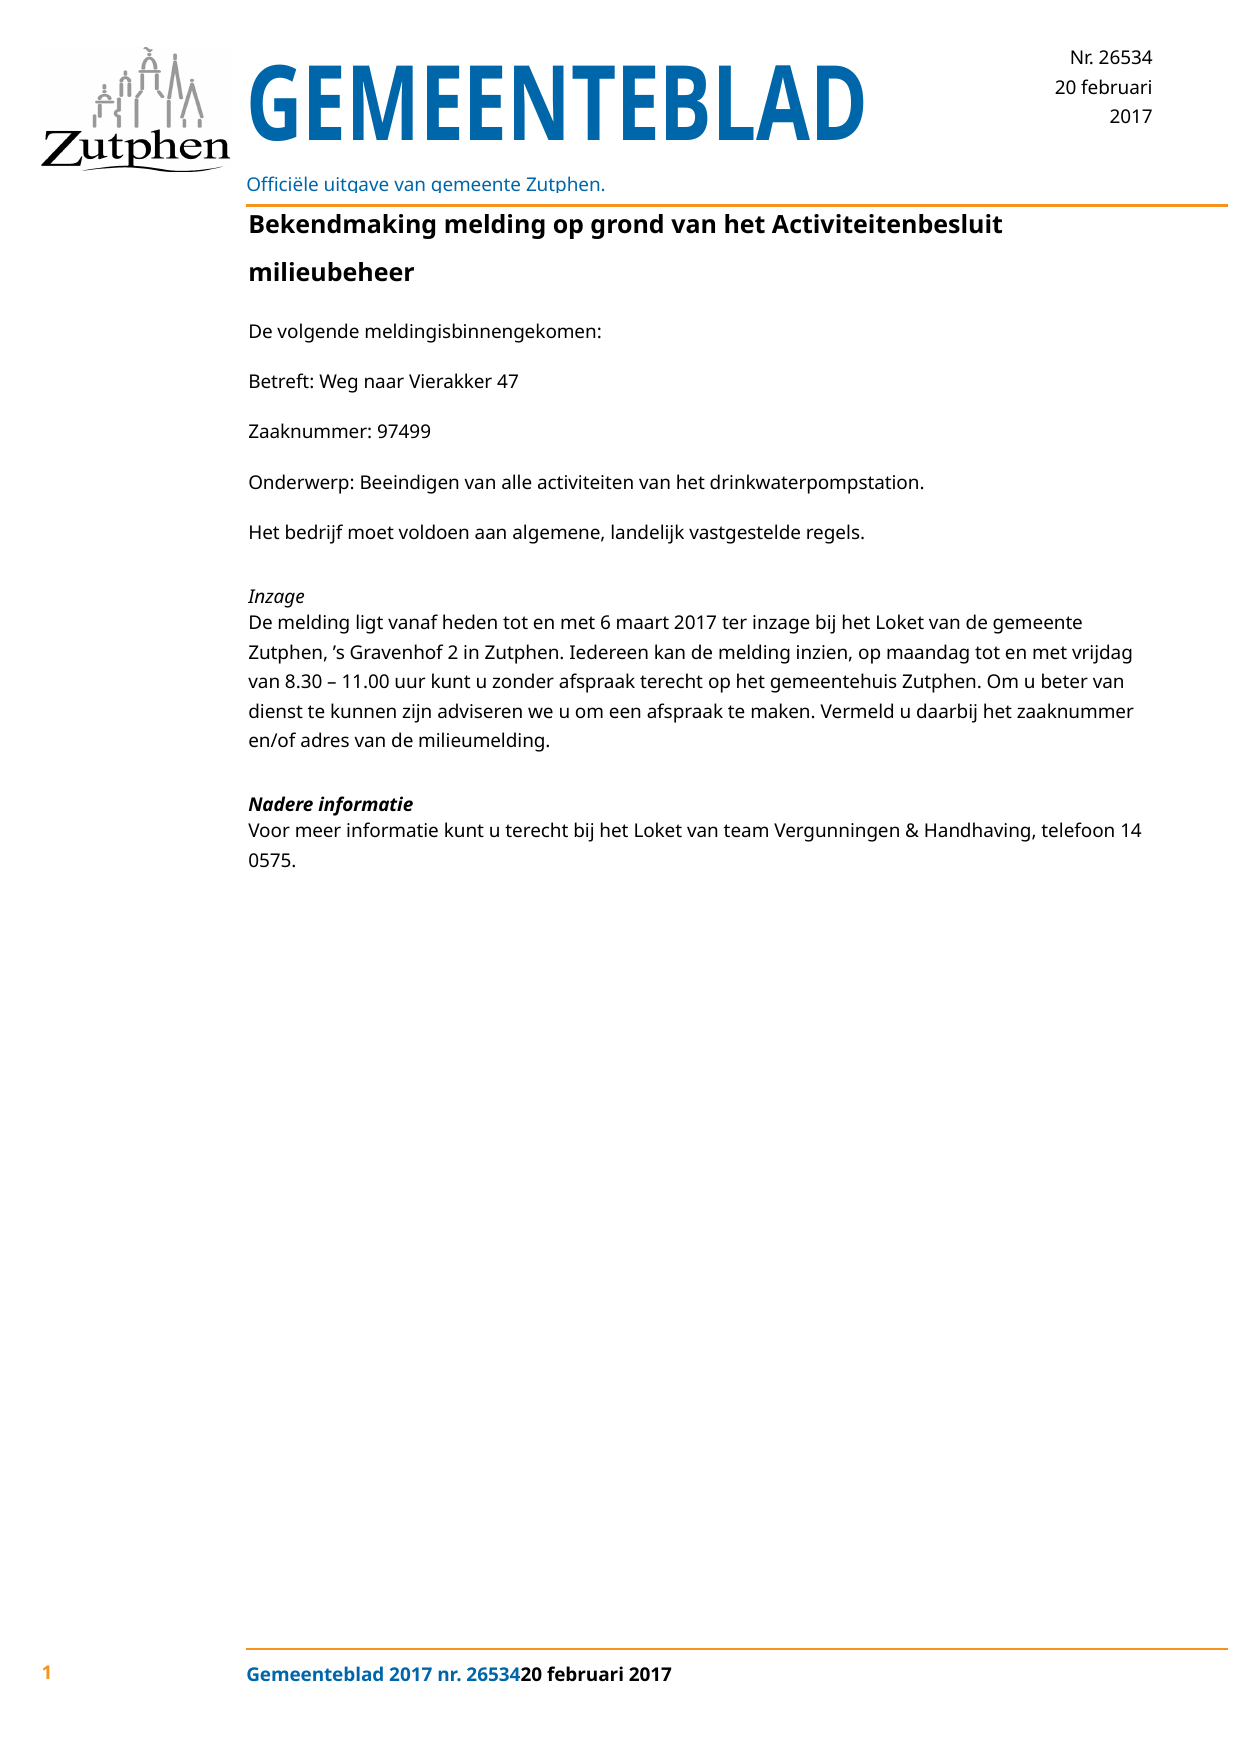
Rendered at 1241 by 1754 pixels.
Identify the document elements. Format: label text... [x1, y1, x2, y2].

text Het bedrijf moet voldoen aan algemene, landelijk vastgestelde regels. [248, 519, 1152, 545]
text Inzage [248, 583, 1152, 609]
text Betreft: Weg naar Vierakker 47 [248, 368, 1152, 394]
text De volgende meldingisbinnengekomen: [248, 318, 1152, 344]
picture [41, 47, 231, 172]
text Nadere informatie [248, 792, 1152, 817]
text Zaaknummer: 97499 [248, 419, 1152, 444]
text De melding ligt vanaf heden tot en met 6 maart 2017 ter inzage bij het Loket van de gemeente Zutphen, ’s Gravenhof 2 in Zutphen. Iedereen kan de melding inzien, op maandag tot en met vrijdag van 8.30 – 11.00 uur kunt u zonder afspraak terecht op het gemeentehuis Zutphen. Om u beter van dienst te kunnen zijn adviseren we u om een afspraak te maken. Vermeld u daarbij het zaaknummer en/of adres van de milieumelding. [248, 609, 1152, 753]
text Voor meer informatie kunt u terecht bij het Loket van team Vergunningen & Handhaving, telefoon 14 0575. [248, 817, 1152, 873]
text Onderwerp: Beeindigen van alle activiteiten van het drinkwaterpompstation. [248, 469, 1152, 495]
text Bekendmaking melding op grond van het Activiteitenbesluit milieubeheer [248, 207, 1152, 288]
